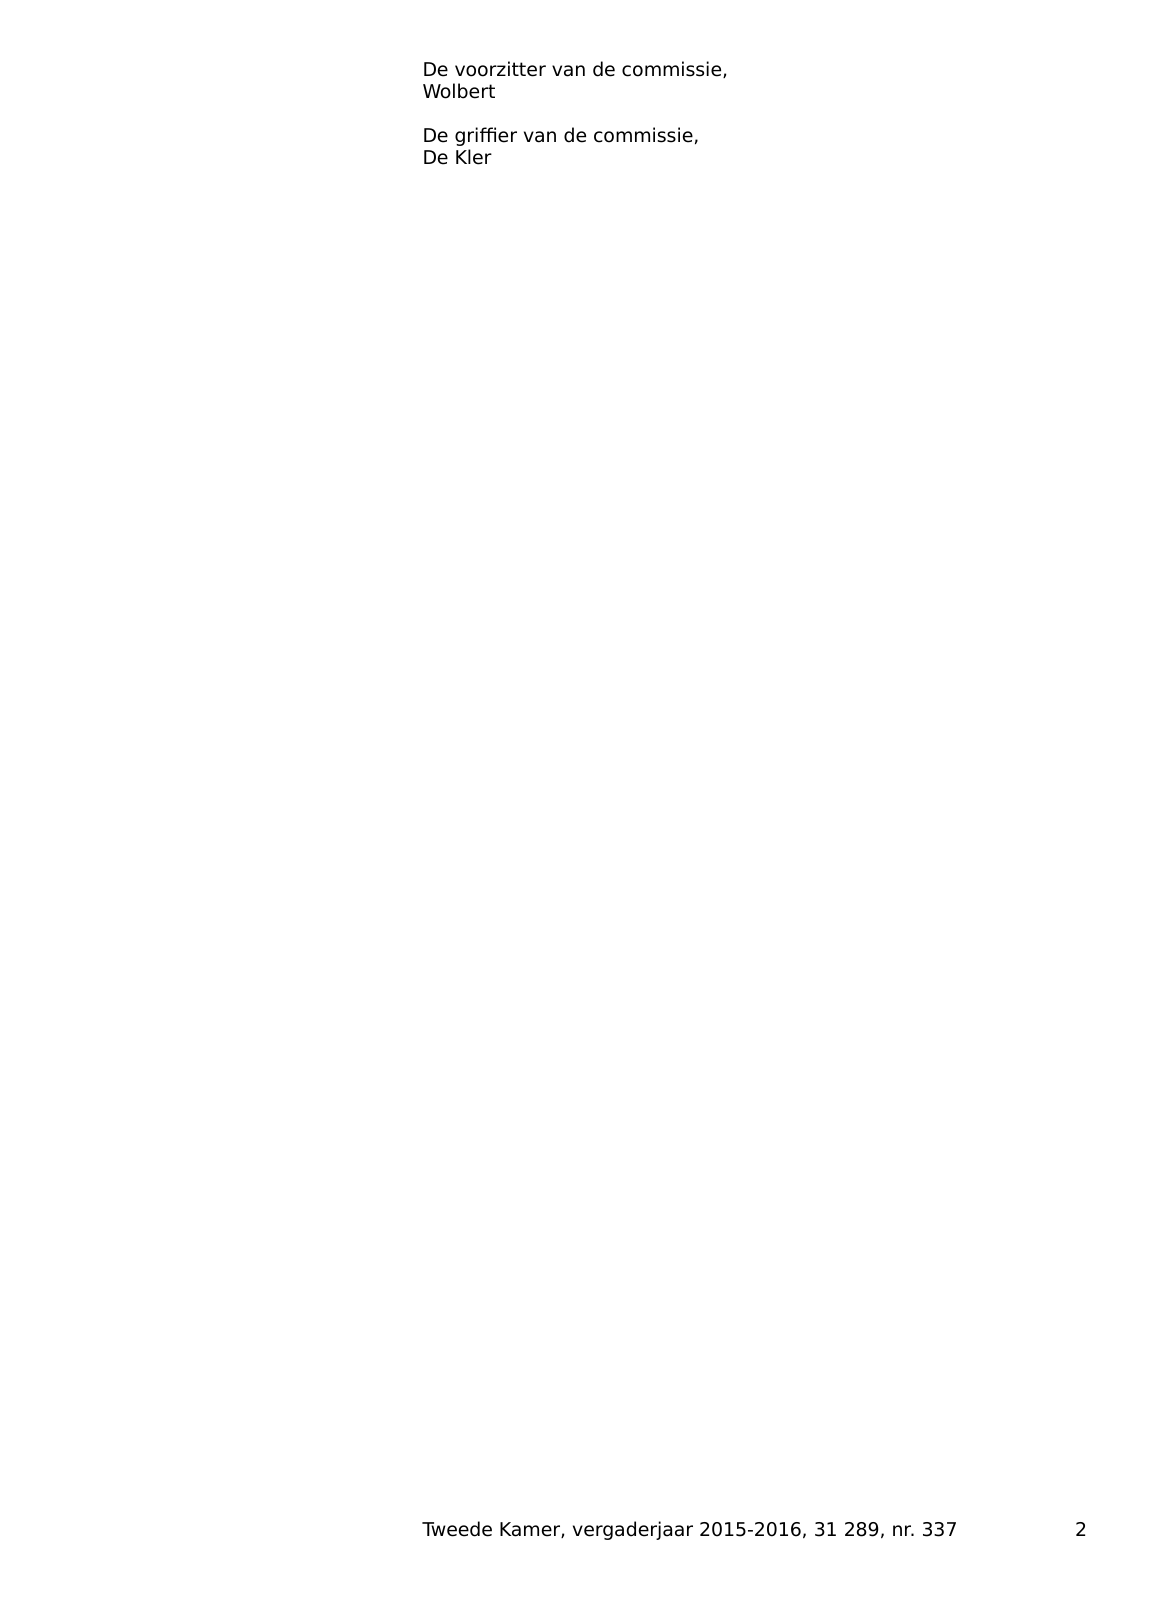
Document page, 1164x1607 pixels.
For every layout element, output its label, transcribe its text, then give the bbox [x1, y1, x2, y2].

text De voorzitter van de commissie, Wolbert [422, 59, 1087, 103]
text De griffier van de commissie, De Kler [422, 125, 1087, 169]
